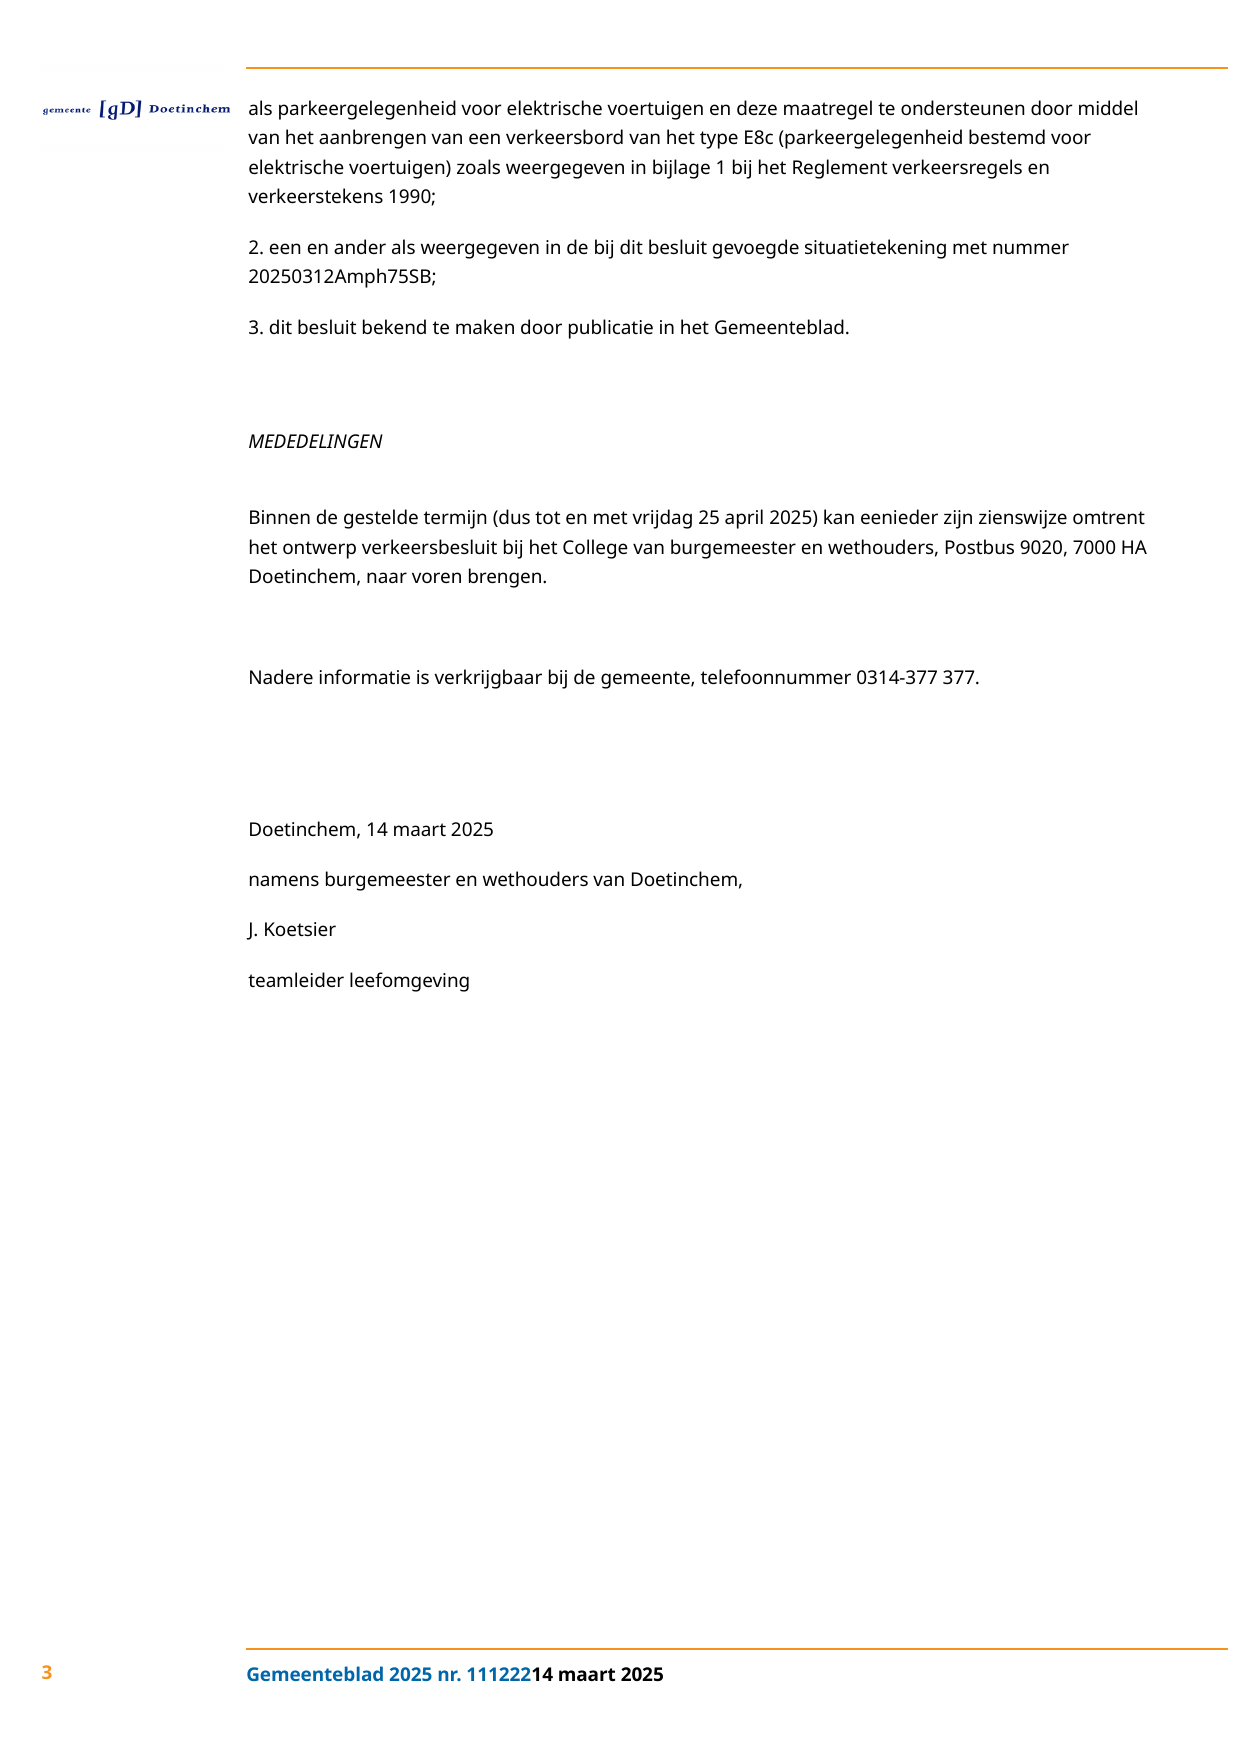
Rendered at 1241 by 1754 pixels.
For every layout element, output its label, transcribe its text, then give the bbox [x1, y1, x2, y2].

text Nadere informatie is verkrijgbaar bij de gemeente, telefoonnummer 0314-377 377. [248, 664, 1152, 690]
picture [41, 47, 231, 172]
text 2. een en ander als weergegeven in de bij dit besluit gevoegde situatietekening met nummer 20250312Amph75SB; [248, 234, 1152, 289]
text als parkeergelegenheid voor elektrische voertuigen en deze maatregel te ondersteunen door middel van het aanbrengen van een verkeersbord van het type E8c (parkeergelegenheid bestemd voor elektrische voertuigen) zoals weergegeven in bijlage 1 bij het Reglement verkeersregels en verkeerstekens 1990; [248, 95, 1152, 209]
text teamleider leefomgeving [248, 967, 1152, 993]
text MEDEDELINGEN [248, 428, 1152, 454]
text Doetinchem, 14 maart 2025 [248, 816, 1152, 841]
text namens burgemeester en wethouders van Doetinchem, [248, 866, 1152, 892]
text Binnen de gestelde termijn (dus tot en met vrijdag 25 april 2025) kan eenieder zijn zienswijze omtrent het ontwerp verkeersbesluit bij het College van burgemeester en wethouders, Postbus 9020, 7000 HA Doetinchem, naar voren brengen. [248, 504, 1152, 589]
text 3. dit besluit bekend te maken door publicatie in het Gemeenteblad. [248, 314, 1152, 340]
text J. Koetsier [248, 917, 1152, 942]
